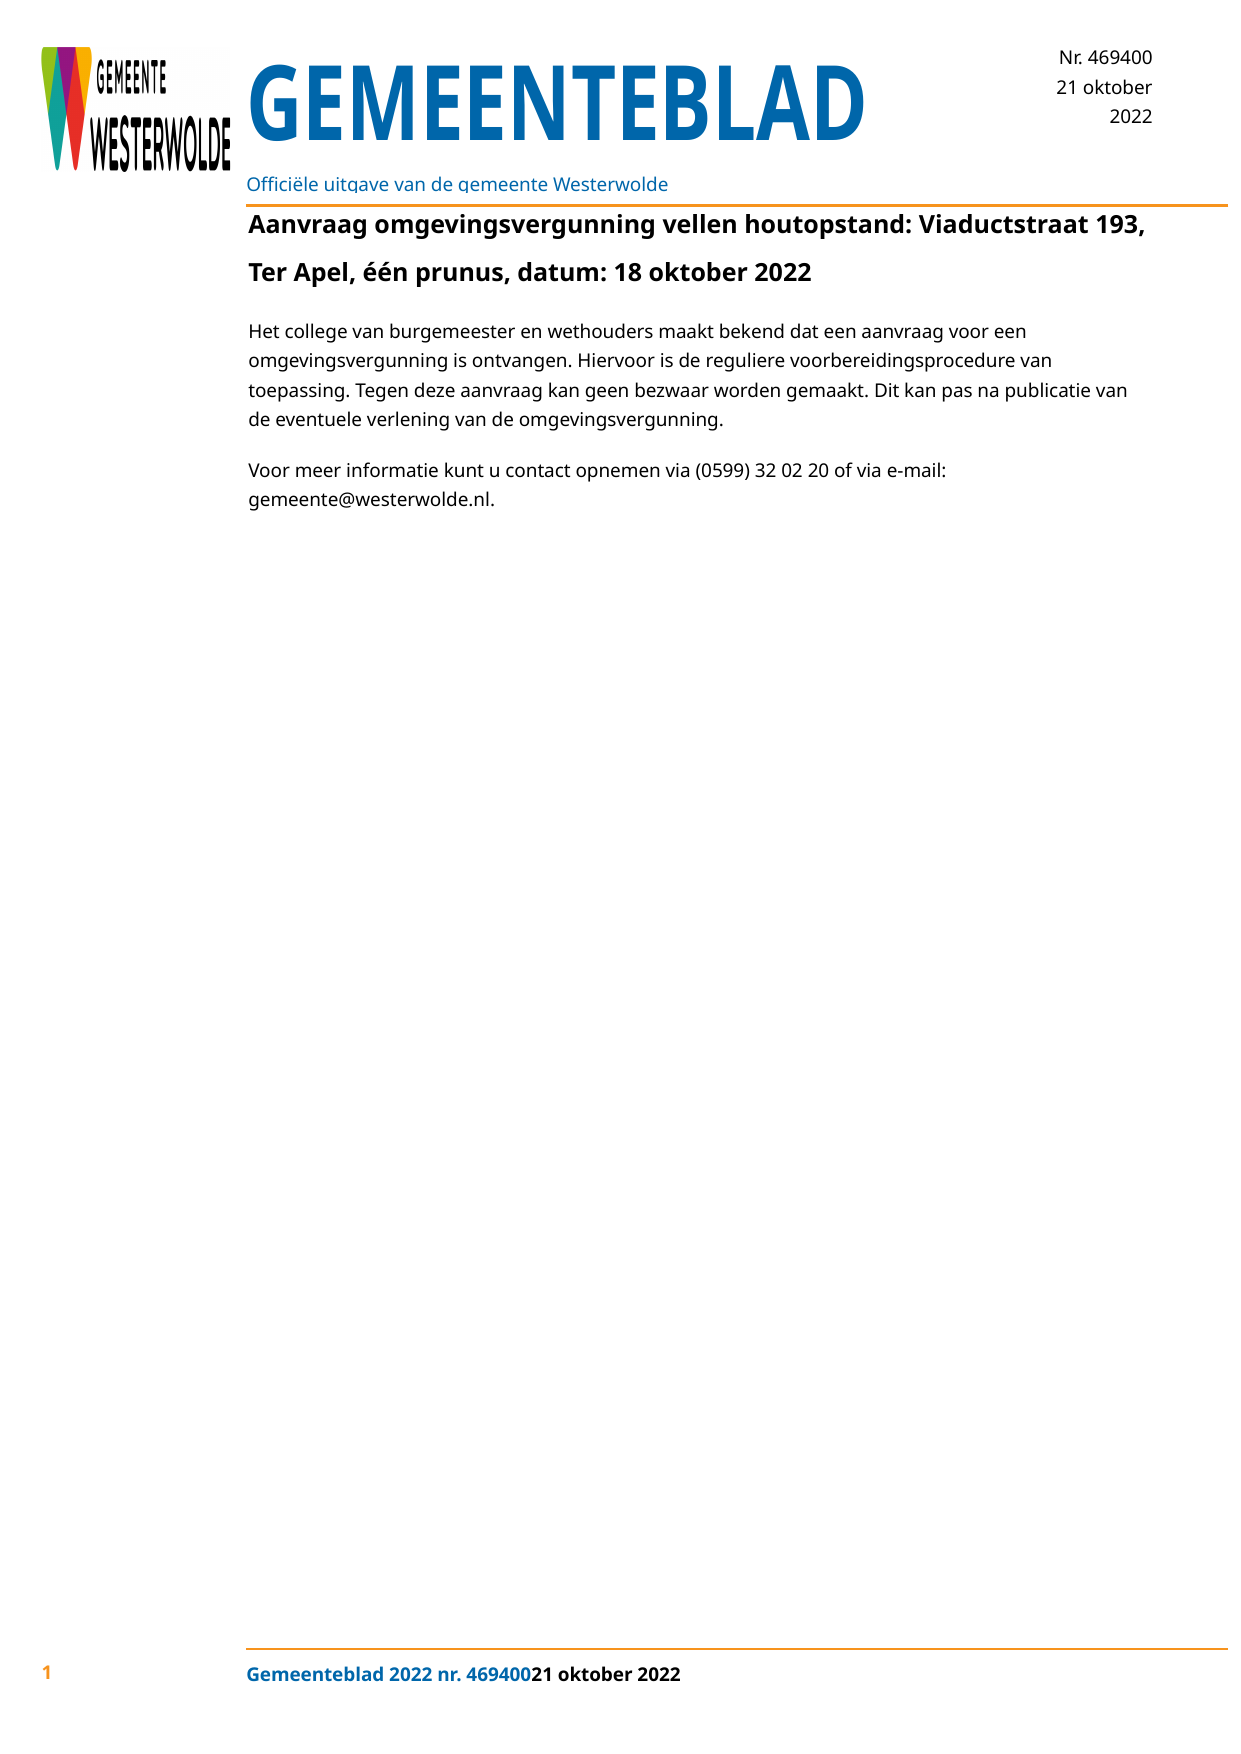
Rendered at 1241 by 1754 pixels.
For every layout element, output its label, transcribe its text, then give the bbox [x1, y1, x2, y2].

text Het college van burgemeester en wethouders maakt bekend dat een aanvraag voor een omgevingsvergunning is ontvangen. Hiervoor is de reguliere voorbereidingsprocedure van toepassing. Tegen deze aanvraag kan geen bezwaar worden gemaakt. Dit kan pas na publicatie van de eventuele verlening van de omgevingsvergunning. [248, 318, 1152, 432]
text Voor meer informatie kunt u contact opnemen via (0599) 32 02 20 of via e-mail: gemeente@westerwolde.nl. [248, 457, 1152, 512]
picture [41, 47, 231, 172]
text Aanvraag omgevingsvergunning vellen houtopstand: Viaductstraat 193, Ter Apel, één prunus, datum: 18 oktober 2022 [248, 207, 1152, 288]
